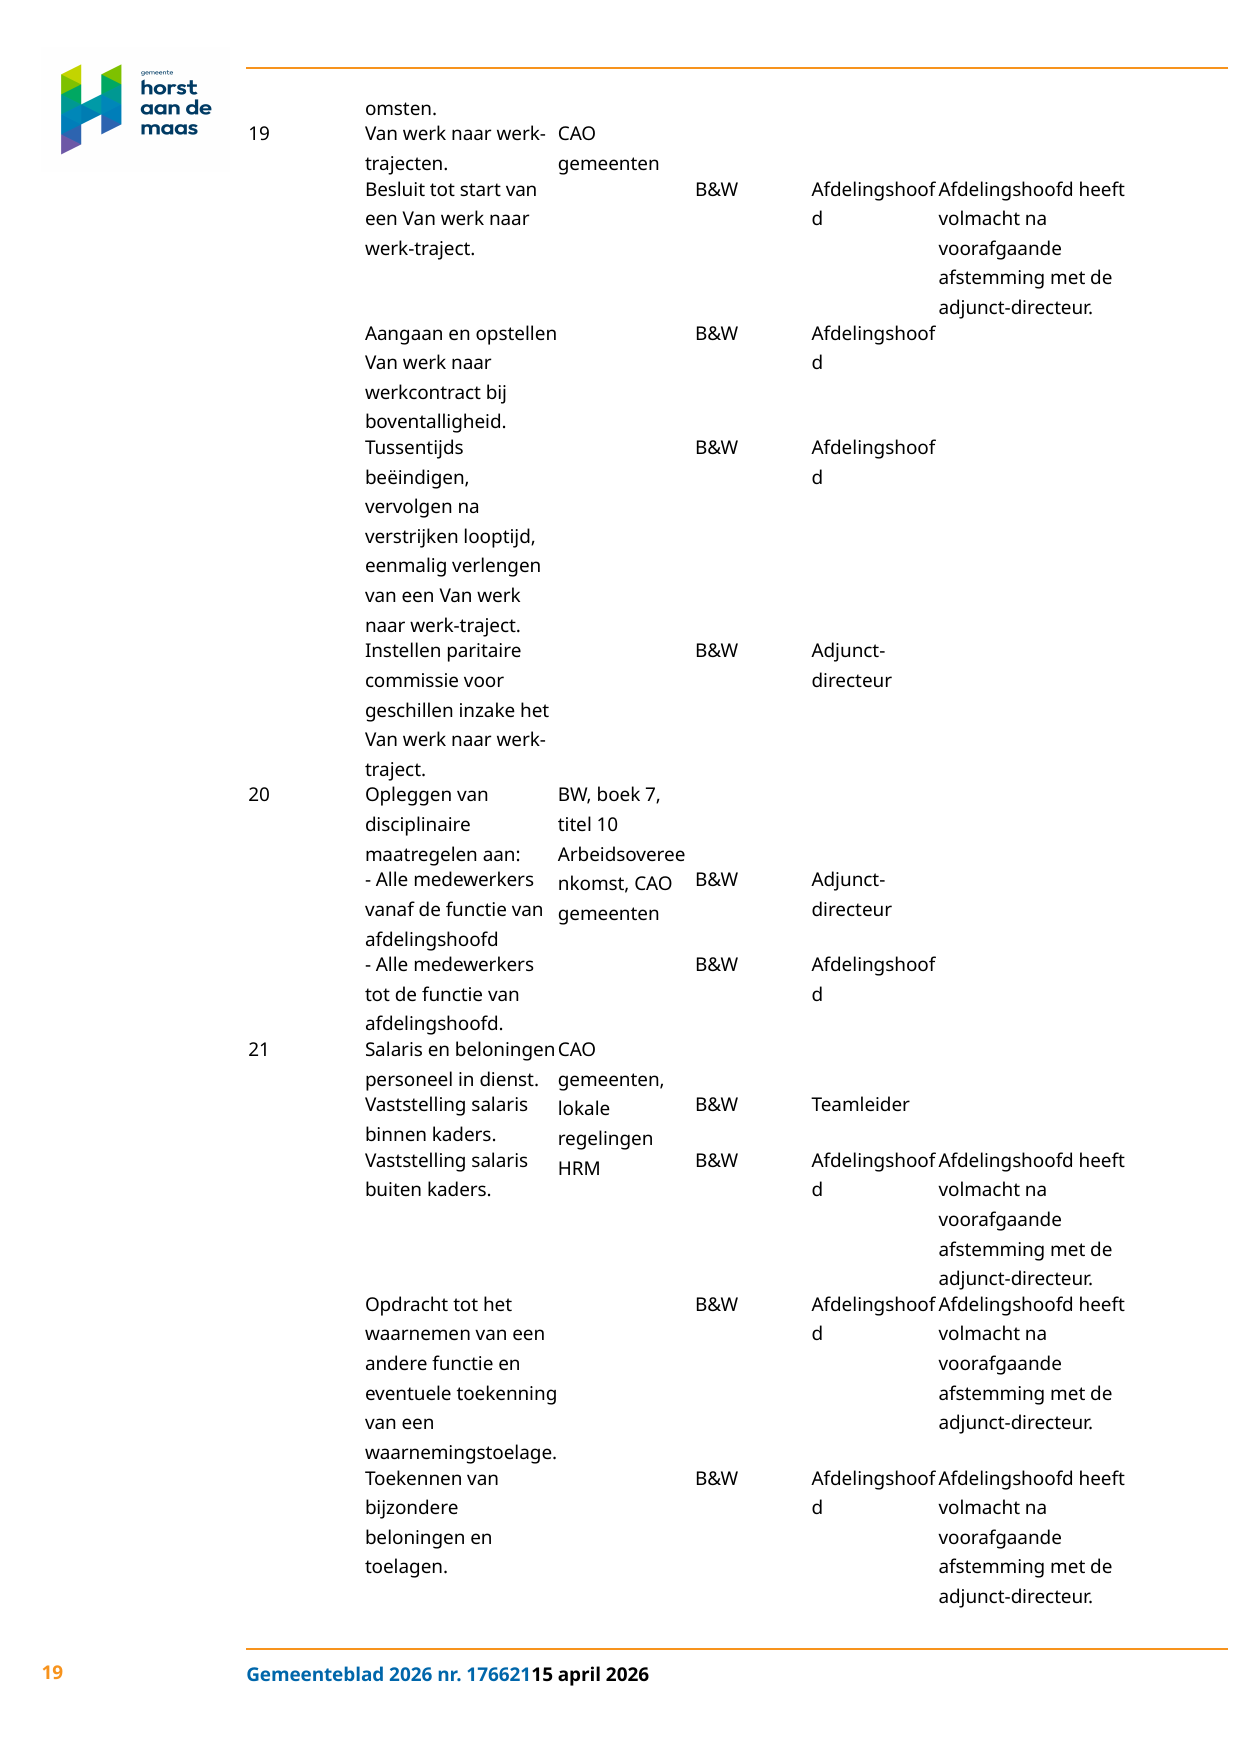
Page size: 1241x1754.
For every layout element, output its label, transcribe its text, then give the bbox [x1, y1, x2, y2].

table_cell [938, 320, 1152, 434]
table_cell Afdelingshoofd [811, 434, 938, 638]
table_cell [695, 782, 811, 867]
table_cell Afdelingshoofd [811, 176, 938, 320]
table_cell Instellen paritaire commissie voor geschillen inzake het Van werk naar werk-traject. [365, 638, 558, 782]
table_cell [938, 1092, 1152, 1147]
table_cell [811, 1036, 938, 1092]
table_cell Salaris en beloningen personeel in dienst. [365, 1036, 558, 1092]
table_cell Afdelingshoofd [811, 951, 938, 1036]
table_cell [695, 95, 811, 121]
table_cell Afdelingshoofd heeft volmacht na voorafgaande afstemming met de adjunct-directeur. [938, 1291, 1152, 1465]
table_cell [938, 867, 1152, 951]
table_cell [811, 95, 938, 121]
table_cell Vaststelling salaris binnen kaders. [365, 1092, 558, 1147]
table_cell 21 [248, 1036, 365, 1609]
table_cell Van werk naar werk-trajecten. [365, 121, 558, 176]
picture [41, 47, 231, 172]
table_cell [938, 434, 1152, 638]
table_cell Afdelingshoofd heeft volmacht na voorafgaande afstemming met de adjunct-directeur. [938, 1147, 1152, 1291]
table_cell CAO gemeenten, lokale regelingen HRM [558, 1036, 695, 1609]
table_cell [558, 95, 695, 121]
table_cell [811, 121, 938, 176]
table_cell B&W [695, 867, 811, 951]
table_cell Teamleider [811, 1092, 938, 1147]
table_cell omsten. [365, 95, 558, 121]
table_cell B&W [695, 1465, 811, 1609]
table_cell [938, 1036, 1152, 1092]
table_cell B&W [695, 434, 811, 638]
table_cell [248, 95, 365, 121]
table_cell Afdelingshoofd heeft volmacht na voorafgaande afstemming met de adjunct-directeur. [938, 1465, 1152, 1609]
table_cell Adjunct-directeur [811, 638, 938, 782]
table_cell Besluit tot start van een Van werk naar werk-traject. [365, 176, 558, 320]
table_cell Tussentijds beëindigen, vervolgen na verstrijken looptijd, eenmalig verlengen van een Van werk naar werk-traject. [365, 434, 558, 638]
table_cell Aangaan en opstellen Van werk naar werkcontract bij boventalligheid. [365, 320, 558, 434]
table_cell B&W [695, 951, 811, 1036]
table_cell B&W [695, 1291, 811, 1465]
table_cell Toekennen van bijzondere beloningen en toelagen. [365, 1465, 558, 1609]
table_cell B&W [695, 320, 811, 434]
table_cell B&W [695, 1147, 811, 1291]
table_cell [938, 95, 1152, 121]
table_cell Vaststelling salaris buiten kaders. [365, 1147, 558, 1291]
table_cell - Alle medewerkers tot de functie van afdelingshoofd. [365, 951, 558, 1036]
table_cell B&W [695, 1092, 811, 1147]
table_cell Afdelingshoofd [811, 320, 938, 434]
table_cell 19 [248, 121, 365, 782]
table_cell - Alle medewerkers vanaf de functie van afdelingshoofd [365, 867, 558, 951]
table_cell Afdelingshoofd [811, 1291, 938, 1465]
table_cell B&W [695, 176, 811, 320]
table_cell [938, 951, 1152, 1036]
table_cell [695, 121, 811, 176]
table_cell Afdelingshoofd heeft volmacht na voorafgaande afstemming met de adjunct-directeur. [938, 176, 1152, 320]
table_cell Opleggen van disciplinaire maatregelen aan: [365, 782, 558, 867]
table_cell Afdelingshoofd [811, 1147, 938, 1291]
table_cell BW, boek 7, titel 10 Arbeidsovereenkomst, CAO gemeenten [558, 782, 695, 1036]
table_cell CAO gemeenten [558, 121, 695, 782]
table_cell B&W [695, 638, 811, 782]
table_cell [695, 1036, 811, 1092]
table_cell [938, 121, 1152, 176]
table_cell [938, 638, 1152, 782]
table_cell 20 [248, 782, 365, 1036]
table_cell Adjunct-directeur [811, 867, 938, 951]
table_cell [811, 782, 938, 867]
table_cell [938, 782, 1152, 867]
table_cell Opdracht tot het waarnemen van een andere functie en eventuele toekenning van een waarnemingstoelage. [365, 1291, 558, 1465]
table_cell Afdelingshoofd [811, 1465, 938, 1609]
